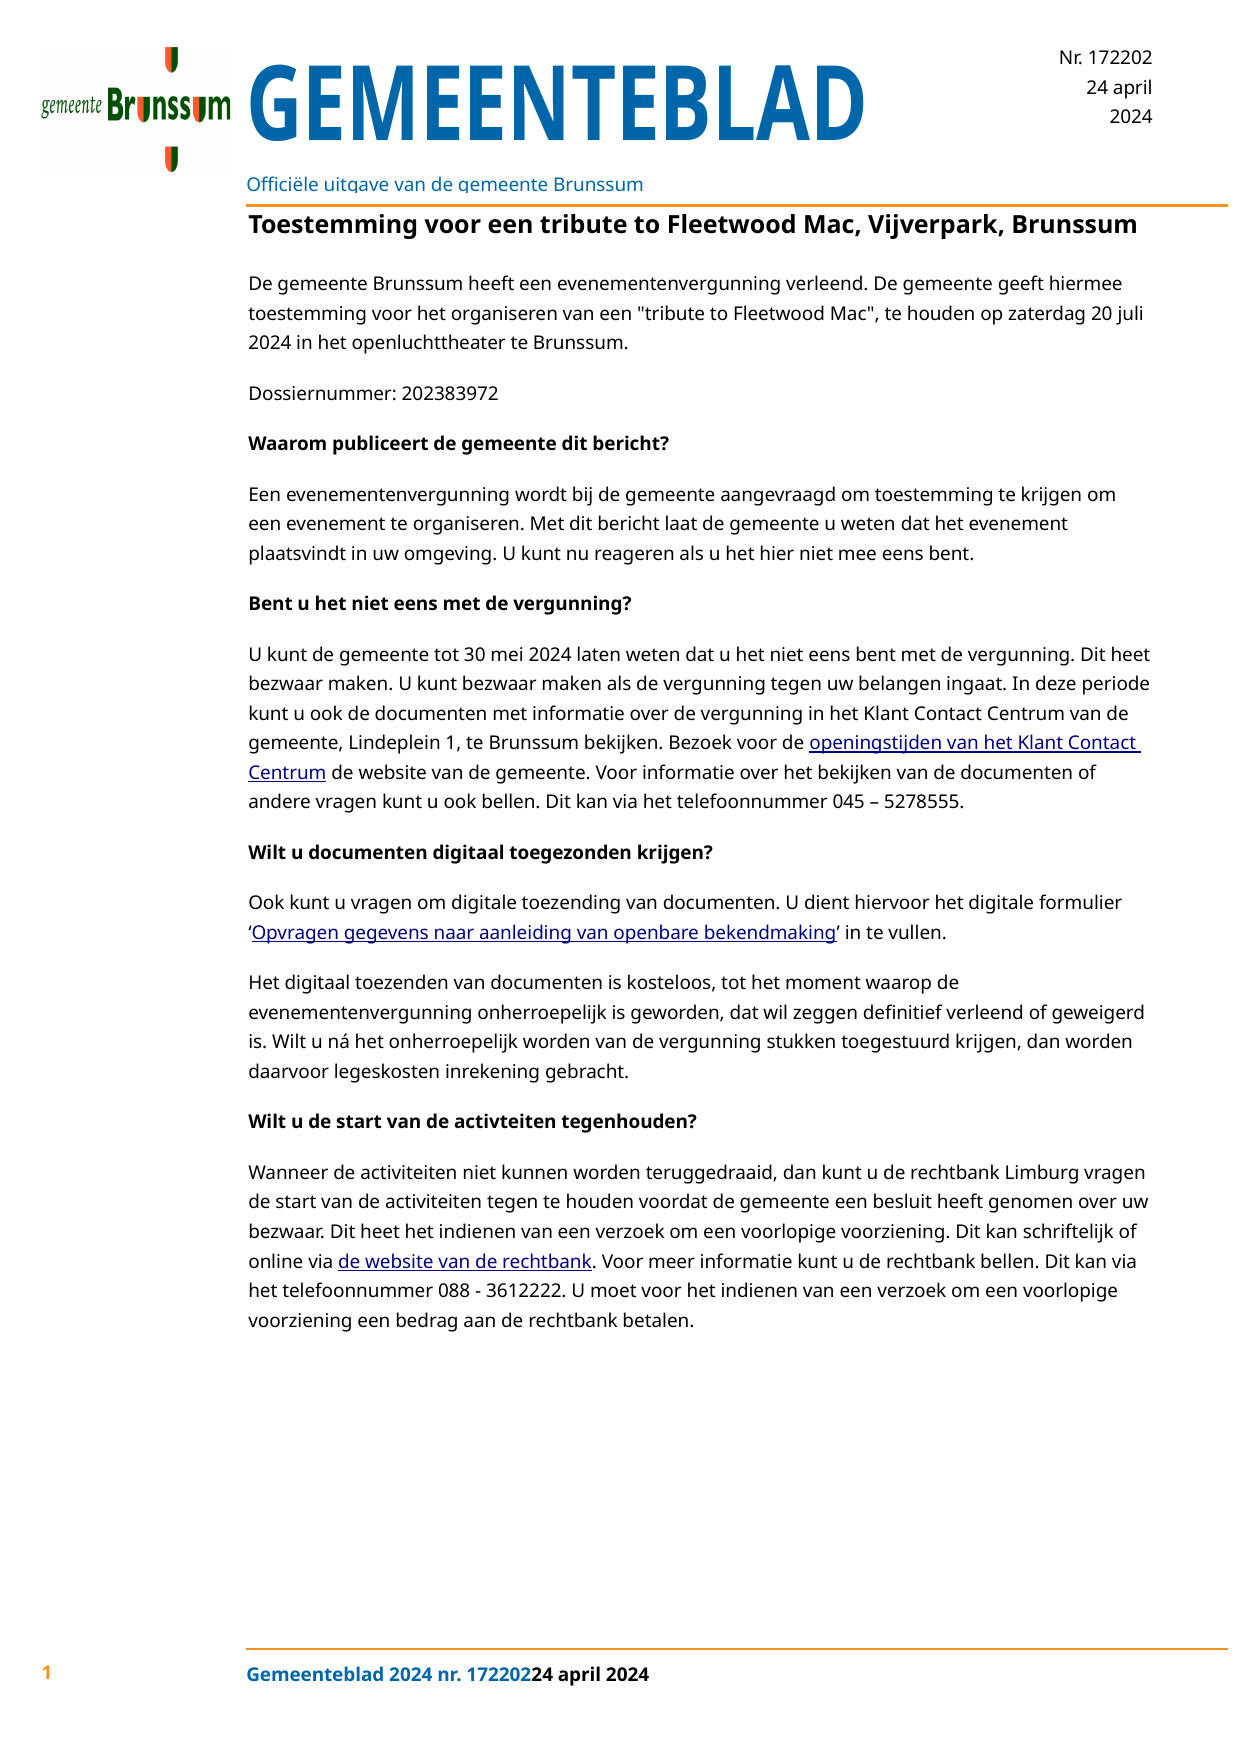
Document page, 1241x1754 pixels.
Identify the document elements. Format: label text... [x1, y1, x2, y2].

picture [41, 47, 231, 172]
text Wilt u de start van de activteiten tegenhouden? [248, 1109, 1152, 1134]
text Het digitaal toezenden van documenten is kosteloos, tot het moment waarop de evenementenvergunning onherroepelijk is geworden, dat wil zeggen definitief verleend of geweigerd is. Wilt u ná het onherroepelijk worden van de vergunning stukken toegestuurd krijgen, dan worden daarvoor legeskosten inrekening gebracht. [248, 969, 1152, 1084]
text De gemeente Brunssum heeft een evenementenvergunning verleend. De gemeente geeft hiermee toestemming voor het organiseren van een "tribute to Fleetwood Mac", te houden op zaterdag 20 juli 2024 in het openluchttheater te Brunssum. [248, 270, 1152, 355]
text Dossiernummer: 202383972 [248, 380, 1152, 406]
text Wilt u documenten digitaal toegezonden krijgen? [248, 839, 1152, 865]
text Waarom publiceert de gemeente dit bericht? [248, 430, 1152, 456]
text Wanneer de activiteiten niet kunnen worden teruggedraaid, dan kunt u de rechtbank Limburg vragen de start van de activiteiten tegen te houden voordat de gemeente een besluit heeft genomen over uw bezwaar. Dit heet het indienen van een verzoek om een voorlopige voorziening. Dit kan schriftelijk of online via de website van de rechtbank. Voor meer informatie kunt u de rechtbank bellen. Dit kan via het telefoonnummer 088 - 3612222. U moet voor het indienen van een verzoek om een voorlopige voorziening een bedrag aan de rechtbank betalen. [248, 1159, 1152, 1333]
text Een evenementenvergunning wordt bij de gemeente aangevraagd om toestemming te krijgen om een evenement te organiseren. Met dit bericht laat de gemeente u weten dat het evenement plaatsvindt in uw omgeving. U kunt nu reageren als u het hier niet mee eens bent. [248, 481, 1152, 566]
text Ook kunt u vragen om digitale toezending van documenten. U dient hiervoor het digitale formulier ‘Opvragen gegevens naar aanleiding van openbare bekendmaking’ in te vullen. [248, 889, 1152, 945]
text U kunt de gemeente tot 30 mei 2024 laten weten dat u het niet eens bent met de vergunning. Dit heet bezwaar maken. U kunt bezwaar maken als de vergunning tegen uw belangen ingaat. In deze periode kunt u ook de documenten met informatie over de vergunning in het Klant Contact Centrum van de gemeente, Lindeplein 1, te Brunssum bekijken. Bezoek voor de openingstijden van het Klant Contact Centrum de website van de gemeente. Voor informatie over het bekijken van de documenten of andere vragen kunt u ook bellen. Dit kan via het telefoonnummer 045 – 5278555. [248, 641, 1152, 814]
text Toestemming voor een tribute to Fleetwood Mac, Vijverpark, Brunssum [248, 207, 1152, 241]
text Bent u het niet eens met de vergunning? [248, 590, 1152, 616]
